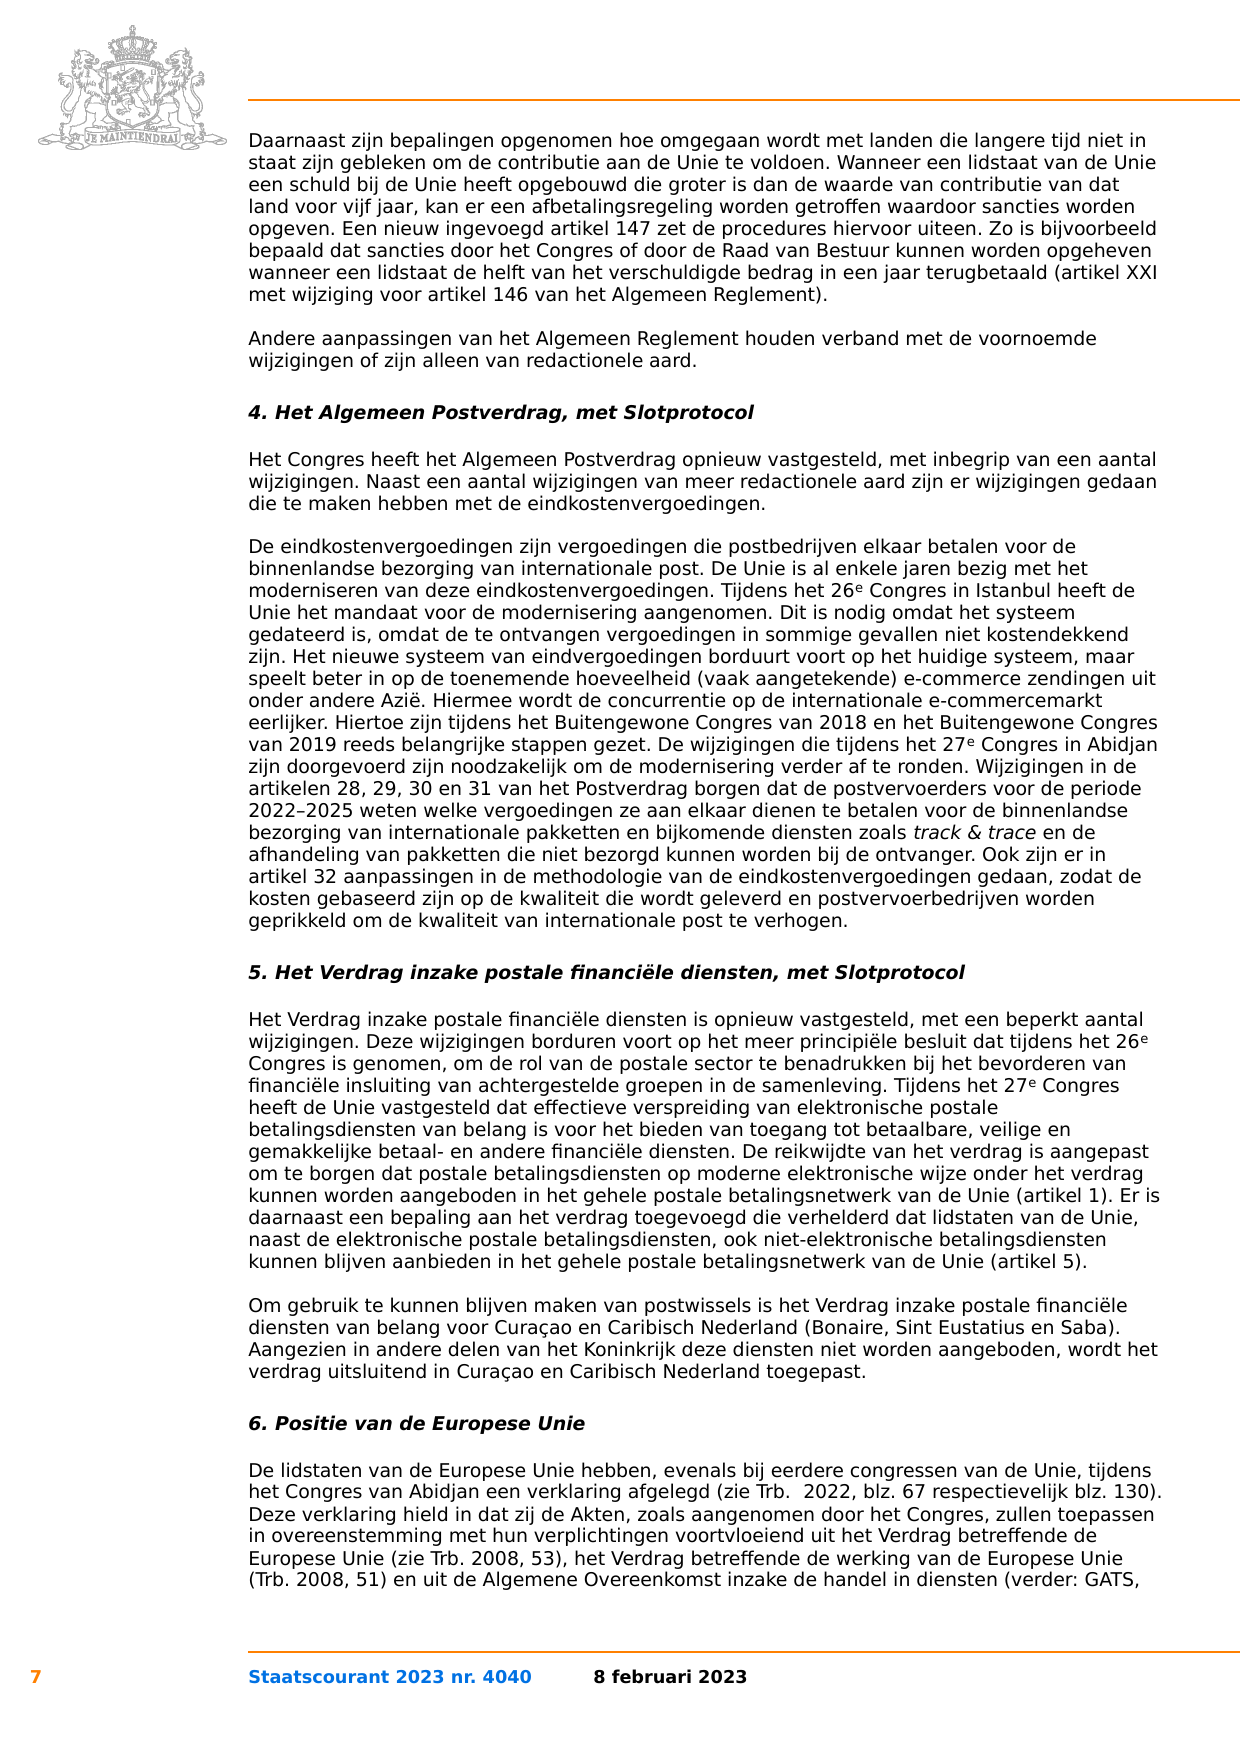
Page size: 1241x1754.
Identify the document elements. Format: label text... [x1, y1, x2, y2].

text Daarnaast zijn bepalingen opgenomen hoe omgegaan wordt met landen die langere tijd niet in staat zijn gebleken om de contributie aan de Unie te voldoen. Wanneer een lidstaat van de Unie een schuld bij de Unie heeft opgebouwd die groter is dan de waarde van contributie van dat land voor vijf jaar, kan er een afbetalingsregeling worden getroffen waardoor sancties worden opgeven. Een nieuw ingevoegd artikel 147 zet de procedures hiervoor uiteen. Zo is bijvoorbeeld bepaald dat sancties door het Congres of door de Raad van Bestuur kunnen worden opgeheven wanneer een lidstaat de helft van het verschuldigde bedrag in een jaar terugbetaald (artikel XXI met wijziging voor artikel 146 van het Algemeen Reglement). [248, 130, 1163, 306]
text De eindkostenvergoedingen zijn vergoedingen die postbedrijven elkaar betalen voor de binnenlandse bezorging van internationale post. De Unie is al enkele jaren bezig met het moderniseren van deze eindkostenvergoedingen. Tijdens het 26e Congres in Istanbul heeft de Unie het mandaat voor de modernisering aangenomen. Dit is nodig omdat het systeem gedateerd is, omdat de te ontvangen vergoedingen in sommige gevallen niet kostendekkend zijn. Het nieuwe systeem van eindvergoedingen borduurt voort op het huidige systeem, maar speelt beter in op de toenemende hoeveelheid (vaak aangetekende) e-commerce zendingen uit onder andere Azië. Hiermee wordt de concurrentie op de internationale e-commercemarkt eerlijker. Hiertoe zijn tijdens het Buitengewone Congres van 2018 en het Buitengewone Congres van 2019 reeds belangrijke stappen gezet. De wijzigingen die tijdens het 27e Congres in Abidjan zijn doorgevoerd zijn noodzakelijk om de modernisering verder af te ronden. Wijzigingen in de artikelen 28, 29, 30 en 31 van het Postverdrag borgen dat de postvervoerders voor de periode 2022–2025 weten welke vergoedingen ze aan elkaar dienen te betalen voor de binnenlandse bezorging van internationale pakketten en bijkomende diensten zoals track & trace en de afhandeling van pakketten die niet bezorgd kunnen worden bij de ontvanger. Ook zijn er in artikel 32 aanpassingen in de methodologie van de eindkostenvergoedingen gedaan, zodat de kosten gebaseerd zijn op de kwaliteit die wordt geleverd en postvervoerbedrijven worden geprikkeld om de kwaliteit van internationale post te verhogen. [248, 536, 1163, 932]
subtitle 6. Positie van de Europese Unie [248, 1412, 1163, 1434]
text Om gebruik te kunnen blijven maken van postwissels is het Verdrag inzake postale financiële diensten van belang voor Curaçao en Caribisch Nederland (Bonaire, Sint Eustatius en Saba). Aangezien in andere delen van het Koninkrijk deze diensten niet worden aangeboden, wordt het verdrag uitsluitend in Curaçao en Caribisch Nederland toegepast. [248, 1294, 1163, 1382]
subtitle 5. Het Verdrag inzake postale financiële diensten, met Slotprotocol [248, 962, 1163, 984]
text Het Verdrag inzake postale financiële diensten is opnieuw vastgesteld, met een beperkt aantal wijzigingen. Deze wijzigingen borduren voort op het meer principiële besluit dat tijdens het 26e Congres is genomen, om de rol van de postale sector te benadrukken bij het bevorderen van financiële insluiting van achtergestelde groepen in de samenleving. Tijdens het 27e Congres heeft de Unie vastgesteld dat effectieve verspreiding van elektronische postale betalingsdiensten van belang is voor het bieden van toegang tot betaalbare, veilige en gemakkelijke betaal- en andere financiële diensten. De reikwijdte van het verdrag is aangepast om te borgen dat postale betalingsdiensten op moderne elektronische wijze onder het verdrag kunnen worden aangeboden in het gehele postale betalingsnetwerk van de Unie (artikel 1). Er is daarnaast een bepaling aan het verdrag toegevoegd die verhelderd dat lidstaten van de Unie, naast de elektronische postale betalingsdiensten, ook niet-elektronische betalingsdiensten kunnen blijven aanbieden in het gehele postale betalingsnetwerk van de Unie (artikel 5). [248, 1009, 1163, 1273]
text Andere aanpassingen van het Algemeen Reglement houden verband met de voornoemde wijzigingen of zijn alleen van redactionele aard. [248, 328, 1163, 372]
picture [38, 25, 227, 150]
text De lidstaten van de Europese Unie hebben, evenals bij eerdere congressen van de Unie, tijdens het Congres van Abidjan een verklaring afgelegd (zie Trb. 2022, blz. 67 respectievelijk blz. 130). Deze verklaring hield in dat zij de Akten, zoals aangenomen door het Congres, zullen toepassen in overeenstemming met hun verplichtingen voortvloeiend uit het Verdrag betreffende de Europese Unie (zie Trb. 2008, 53), het Verdrag betreffende de werking van de Europese Unie (Trb. 2008, 51) en uit de Algemene Overeenkomst inzake de handel in diensten (verder: GATS, [248, 1459, 1163, 1591]
text Het Congres heeft het Algemeen Postverdrag opnieuw vastgesteld, met inbegrip van een aantal wijzigingen. Naast een aantal wijzigingen van meer redactionele aard zijn er wijzigingen gedaan die te maken hebben met de eindkostenvergoedingen. [248, 448, 1163, 514]
subtitle 4. Het Algemeen Postverdrag, met Slotprotocol [248, 402, 1163, 423]
